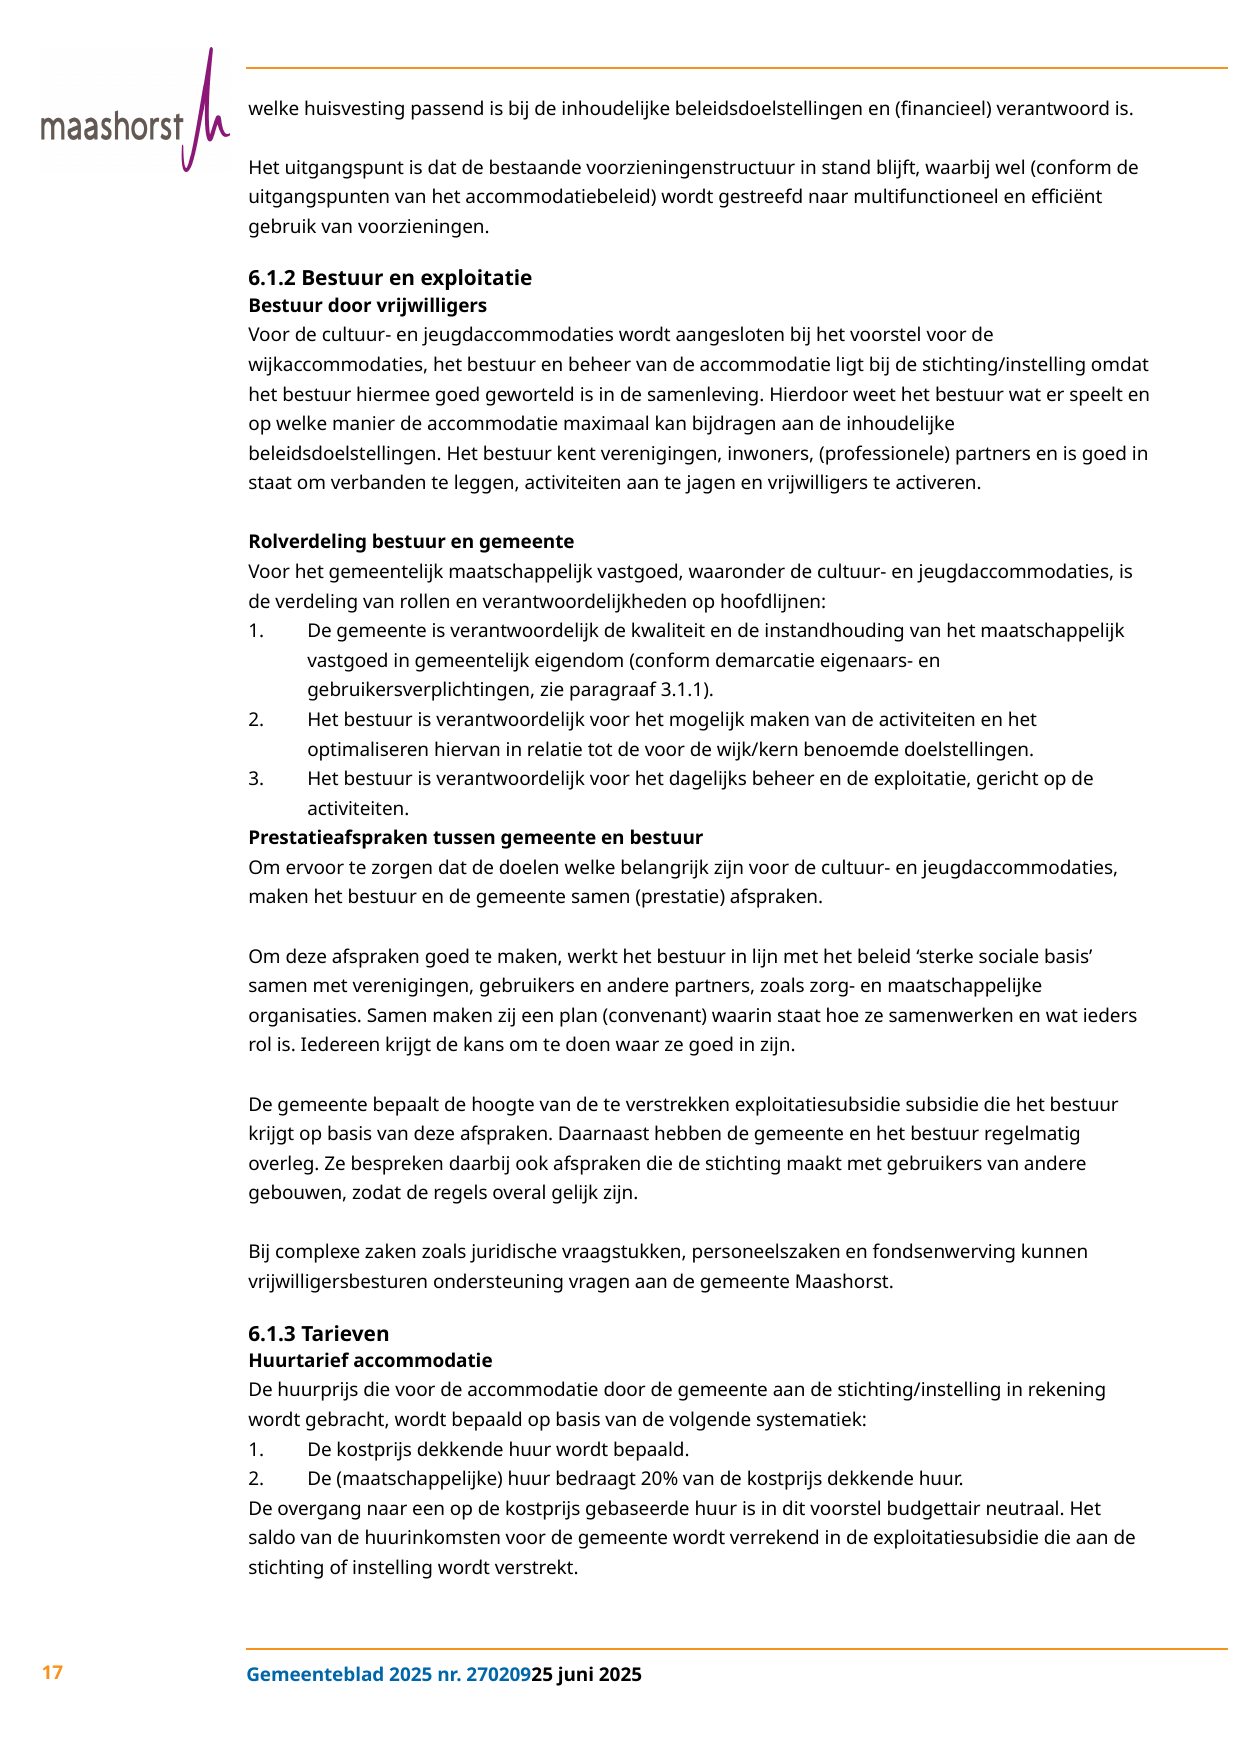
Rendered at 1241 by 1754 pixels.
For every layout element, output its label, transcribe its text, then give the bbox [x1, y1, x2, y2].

text Prestatieafspraken tussen gemeente en bestuur [248, 824, 1152, 850]
text De gemeente bepaalt de hoogte van de te verstrekken exploitatiesubsidie subsidie die het bestuur krijgt op basis van deze afspraken. Daarnaast hebben de gemeente en het bestuur regelmatig overleg. Ze bespreken daarbij ook afspraken die de stichting maakt met gebruikers van andere gebouwen, zodat de regels overal gelijk zijn. [248, 1091, 1152, 1205]
text Bij complexe zaken zoals juridische vraagstukken, personeelszaken en fondsenwerving kunnen vrijwilligersbesturen ondersteuning vragen aan de gemeente Maashorst. [248, 1239, 1152, 1294]
picture [41, 47, 231, 172]
text welke huisvesting passend is bij de inhoudelijke beleidsdoelstellingen en (financieel) verantwoord is. [248, 95, 1152, 121]
list De (maatschappelijke) huur bedraagt 20% van de kostprijs dekkende huur. [248, 1465, 1152, 1491]
text Voor het gemeentelijk maatschappelijk vastgoed, waaronder de cultuur- en jeugdaccommodaties, is de verdeling van rollen en verantwoordelijkheden op hoofdlijnen: [248, 558, 1152, 613]
text Rolverdeling bestuur en gemeente [248, 529, 1152, 554]
list De kostprijs dekkende huur wordt bepaald. [248, 1436, 1152, 1462]
text Huurtarief accommodatie [248, 1347, 1152, 1373]
list Het bestuur is verantwoordelijk voor het mogelijk maken van de activiteiten en het optimaliseren hiervan in relatie tot de voor de wijk/kern benoemde doelstellingen. [248, 706, 1152, 761]
text Het uitgangspunt is dat de bestaande voorzieningenstructuur in stand blijft, waarbij wel (conform de uitgangspunten van het accommodatiebeleid) wordt gestreefd naar multifunctioneel en efficiënt gebruik van voorzieningen. [248, 154, 1152, 239]
text De huurprijs die voor de accommodatie door de gemeente aan de stichting/instelling in rekening wordt gebracht, wordt bepaald op basis van de volgende systematiek: [248, 1377, 1152, 1432]
text Om deze afspraken goed te maken, werkt het bestuur in lijn met het beleid ‘sterke sociale basis’ samen met verenigingen, gebruikers en andere partners, zoals zorg- en maatschappelijke organisaties. Samen maken zij een plan (convenant) waarin staat hoe ze samenwerken en wat ieders rol is. Iedereen krijgt de kans om te doen waar ze goed in zijn. [248, 943, 1152, 1057]
text 6.1.2 Bestuur en exploitatie [248, 263, 1152, 292]
text 6.1.3 Tarieven [248, 1319, 1152, 1347]
text Bestuur door vrijwilligers [248, 292, 1152, 318]
text Om ervoor te zorgen dat de doelen welke belangrijk zijn voor de cultuur- en jeugdaccommodaties, maken het bestuur en de gemeente samen (prestatie) afspraken. [248, 854, 1152, 909]
list Het bestuur is verantwoordelijk voor het dagelijks beheer en de exploitatie, gericht op de activiteiten. [248, 765, 1152, 821]
list De gemeente is verantwoordelijk de kwaliteit en de instandhouding van het maatschappelijk vastgoed in gemeentelijk eigendom (conform demarcatie eigenaars- en gebruikersverplichtingen, zie paragraaf 3.1.1). [248, 617, 1152, 702]
text De overgang naar een op de kostprijs gebaseerde huur is in dit voorstel budgettair neutraal. Het saldo van de huurinkomsten voor de gemeente wordt verrekend in de exploitatiesubsidie die aan de stichting of instelling wordt verstrekt. [248, 1495, 1152, 1580]
text Voor de cultuur- en jeugdaccommodaties wordt aangesloten bij het voorstel voor de wijkaccommodaties, het bestuur en beheer van de accommodatie ligt bij de stichting/instelling omdat het bestuur hiermee goed geworteld is in de samenleving. Hierdoor weet het bestuur wat er speelt en op welke manier de accommodatie maximaal kan bijdragen aan de inhoudelijke beleidsdoelstellingen. Het bestuur kent verenigingen, inwoners, (professionele) partners en is goed in staat om verbanden te leggen, activiteiten aan te jagen en vrijwilligers te activeren. [248, 322, 1152, 495]
